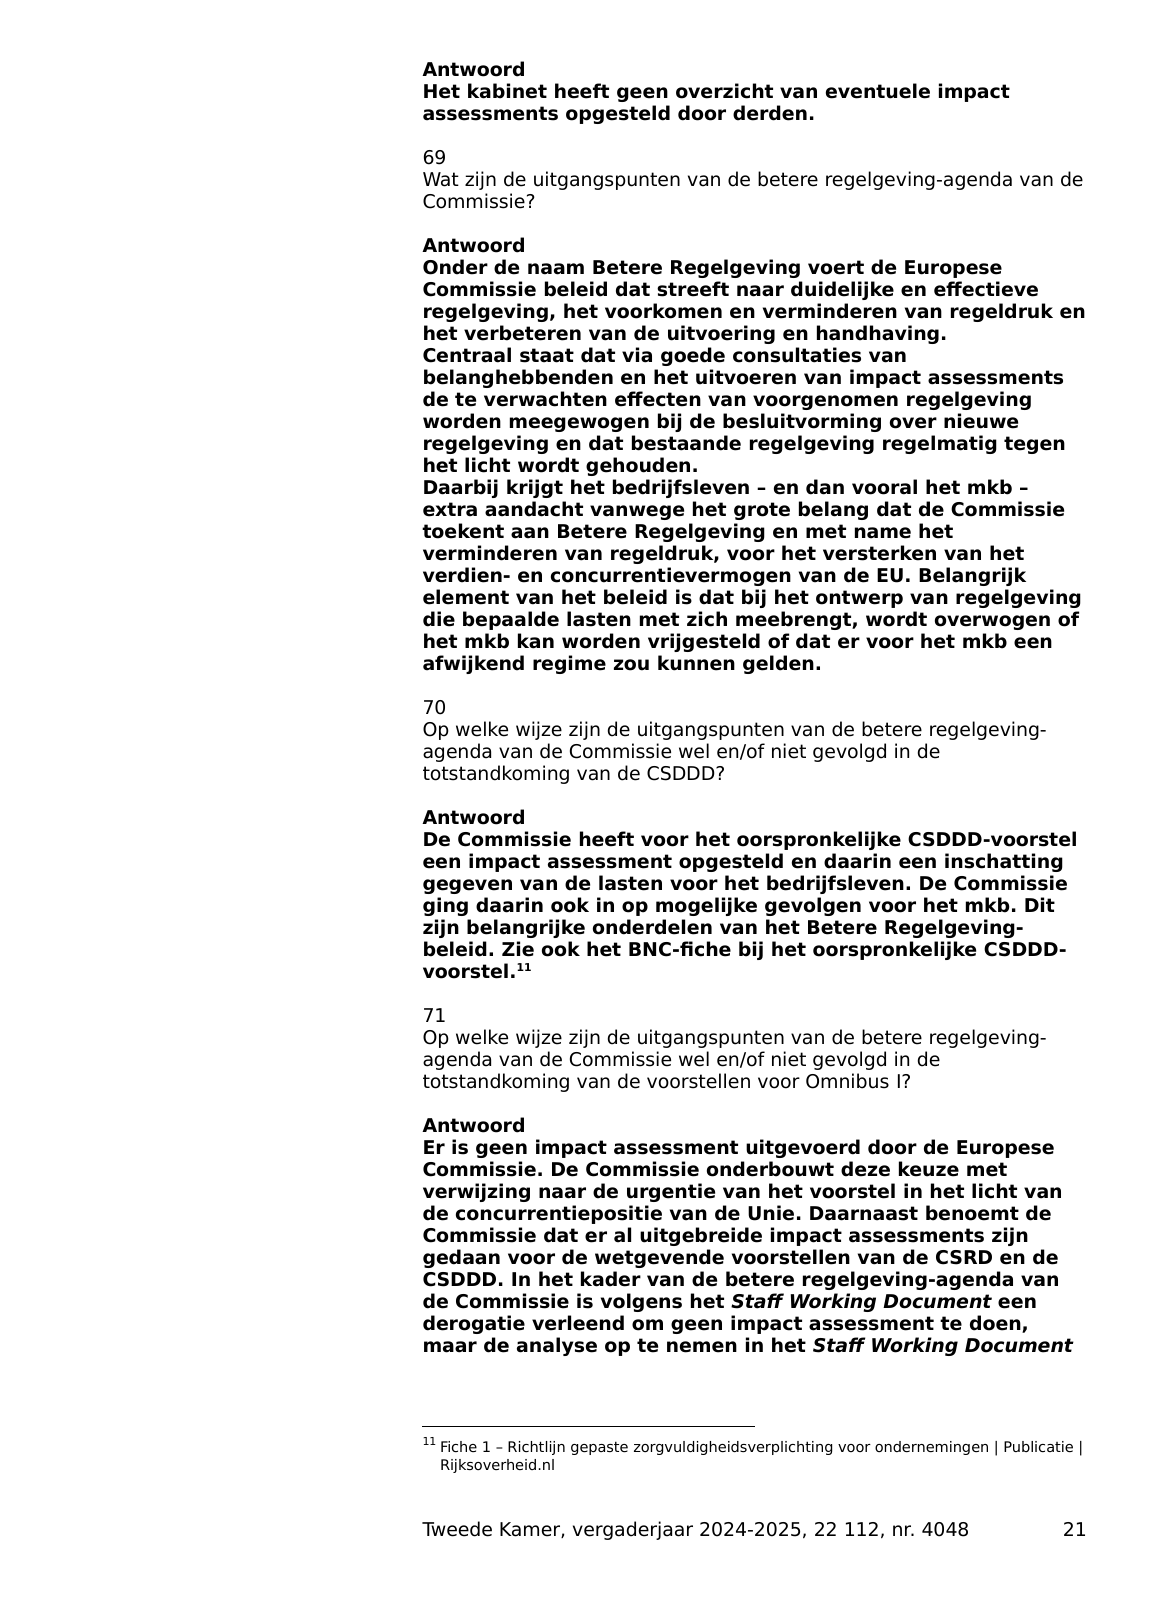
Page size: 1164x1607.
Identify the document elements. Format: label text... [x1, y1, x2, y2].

text 69 [422, 147, 1087, 169]
text Op welke wijze zijn de uitgangspunten van de betere regelgeving-agenda van de Commissie wel en/of niet gevolgd in de totstandkoming van de voorstellen voor Omnibus I? [422, 1027, 1087, 1093]
text Centraal staat dat via goede consultaties van belanghebbenden en het uitvoeren van impact assessments de te verwachten effecten van voorgenomen regelgeving worden meegewogen bij de besluitvorming over nieuwe regelgeving en dat bestaande regelgeving regelmatig tegen het licht wordt gehouden. [422, 345, 1087, 477]
text Daarbij krijgt het bedrijfsleven – en dan vooral het mkb – extra aandacht vanwege het grote belang dat de Commissie toekent aan Betere Regelgeving en met name het verminderen van regeldruk, voor het versterken van het verdien- en concurrentievermogen van de EU. Belangrijk element van het beleid is dat bij het ontwerp van regelgeving die bepaalde lasten met zich meebrengt, wordt overwogen of het mkb kan worden vrijgesteld of dat er voor het mkb een afwijkend regime zou kunnen gelden. [422, 477, 1087, 675]
text Het kabinet heeft geen overzicht van eventuele impact assessments opgesteld door derden. [422, 81, 1087, 125]
text Fiche 1 – Richtlijn gepaste zorgvuldigheidsverplichting voor ondernemingen | Publicatie | Rijksoverheid.nl [422, 1435, 1087, 1474]
text Wat zijn de uitgangspunten van de betere regelgeving-agenda van de Commissie? [422, 169, 1087, 213]
text Antwoord [422, 59, 1087, 81]
text Antwoord [422, 1115, 1087, 1137]
text Antwoord [422, 807, 1087, 829]
text 71 [422, 1005, 1087, 1027]
text De Commissie heeft voor het oorspronkelijke CSDDD-voorstel een impact assessment opgesteld en daarin een inschatting gegeven van de lasten voor het bedrijfsleven. De Commissie ging daarin ook in op mogelijke gevolgen voor het mkb. Dit zijn belangrijke onderdelen van het Betere Regelgeving-beleid. Zie ook het BNC-fiche bij het oorspronkelijke CSDDD-voorstel. [422, 829, 1087, 983]
text Op welke wijze zijn de uitgangspunten van de betere regelgeving-agenda van de Commissie wel en/of niet gevolgd in de totstandkoming van de CSDDD? [422, 719, 1087, 785]
text Er is geen impact assessment uitgevoerd door de Europese Commissie. De Commissie onderbouwt deze keuze met verwijzing naar de urgentie van het voorstel in het licht van de concurrentiepositie van de Unie. Daarnaast benoemt de Commissie dat er al uitgebreide impact assessments zijn gedaan voor de wetgevende voorstellen van de CSRD en de CSDDD. In het kader van de betere regelgeving-agenda van de Commissie is volgens het Staff Working Document een derogatie verleend om geen impact assessment te doen, maar de analyse op te nemen in het Staff Working Document [422, 1137, 1087, 1357]
text Antwoord [422, 235, 1087, 257]
text 70 [422, 697, 1087, 719]
text Onder de naam Betere Regelgeving voert de Europese Commissie beleid dat streeft naar duidelijke en effectieve regelgeving, het voorkomen en verminderen van regeldruk en het verbeteren van de uitvoering en handhaving. [422, 257, 1087, 345]
